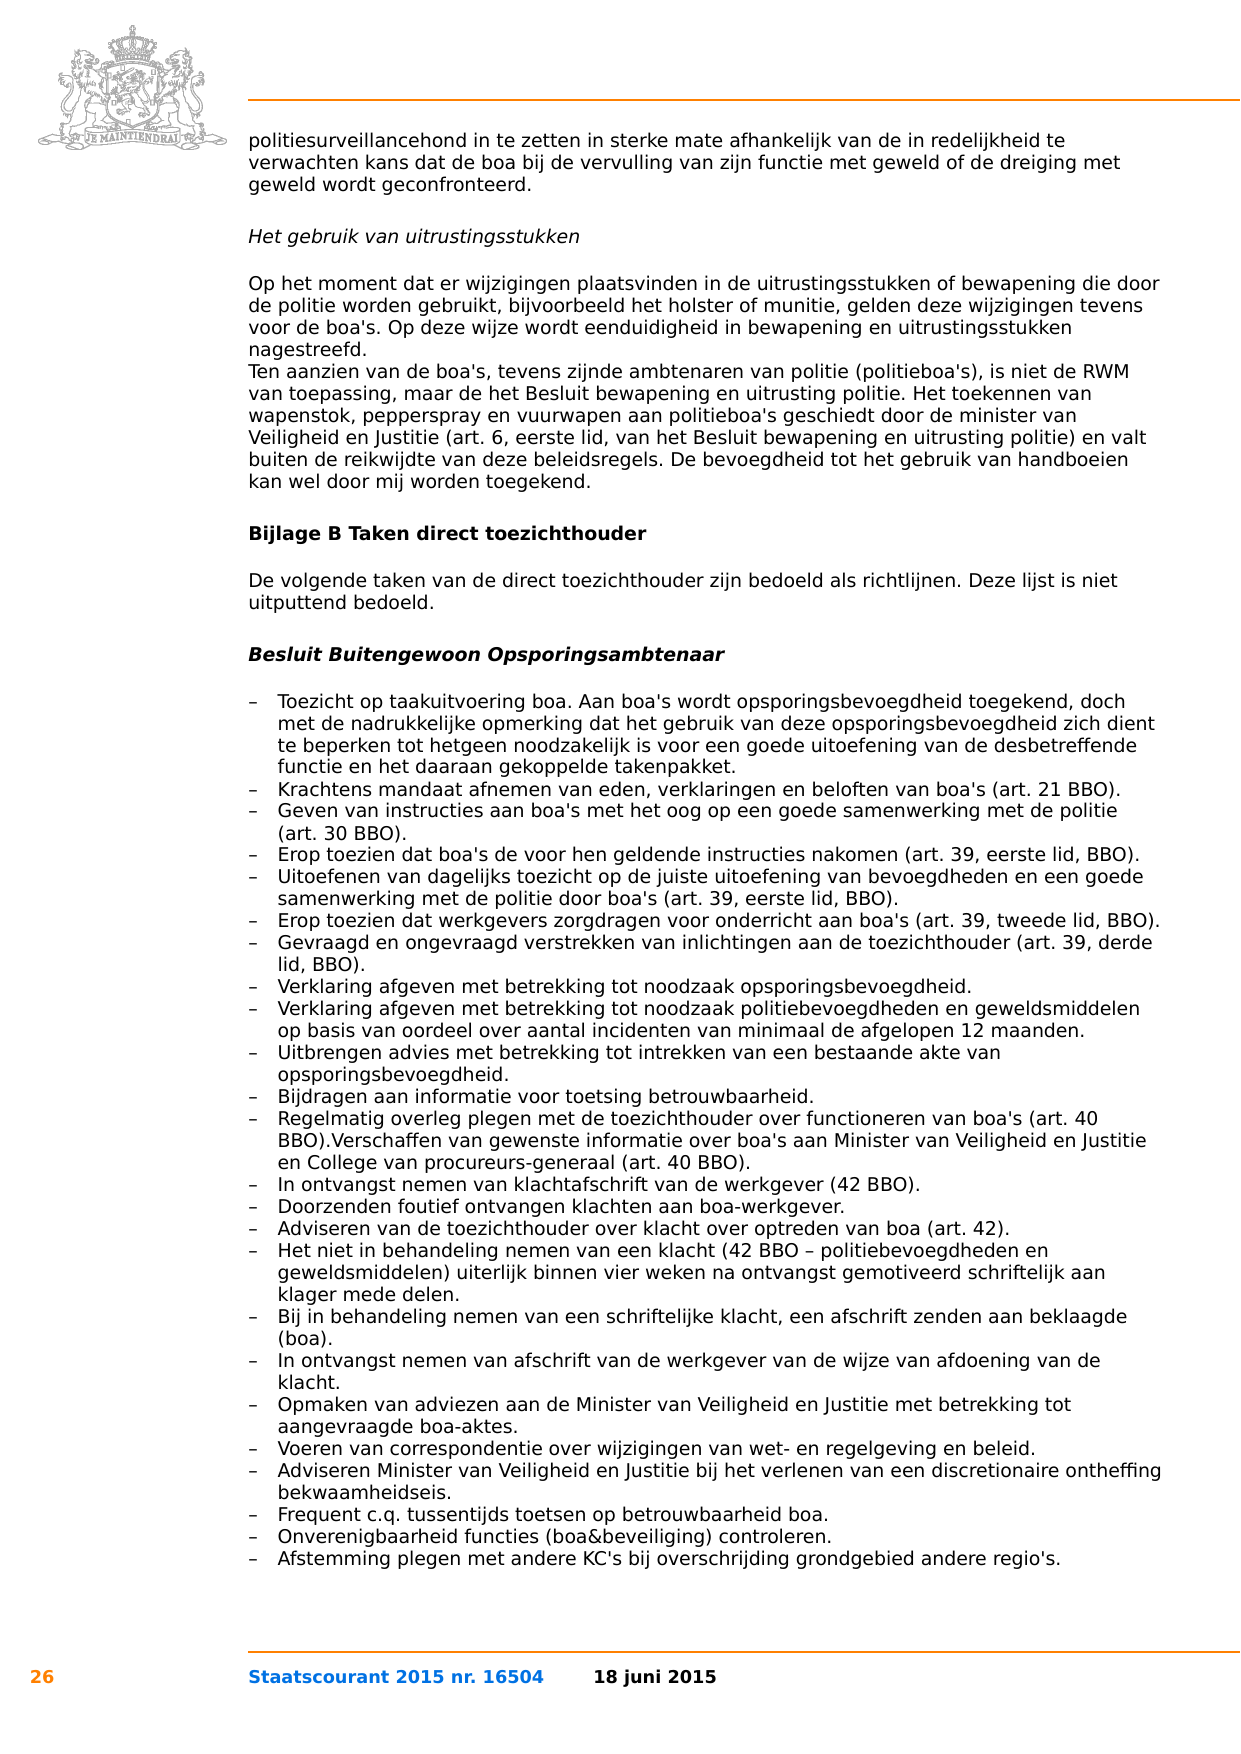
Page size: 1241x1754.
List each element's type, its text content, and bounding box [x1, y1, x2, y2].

subtitle Besluit Buitengewoon Opsporingsambtenaar [248, 643, 1163, 666]
text – Geven van instructies aan boa's met het oog op een goede samenwerking met de politie (art. 30 BBO). [248, 800, 1163, 844]
text – Uitoefenen van dagelijks toezicht op de juiste uitoefening van bevoegdheden en een goede samenwerking met de politie door boa's (art. 39, eerste lid, BBO). [248, 866, 1163, 910]
text politiesurveillancehond in te zetten in sterke mate afhankelijk van de in redelijkheid te verwachten kans dat de boa bij de vervulling van zijn functie met geweld of de dreiging met geweld wordt geconfronteerd. [248, 130, 1163, 196]
text – Adviseren van de toezichthouder over klacht over optreden van boa (art. 42). [248, 1218, 1163, 1240]
text – Bij in behandeling nemen van een schriftelijke klacht, een afschrift zenden aan beklaagde (boa). [248, 1306, 1163, 1350]
text – Toezicht op taakuitvoering boa. Aan boa's wordt opsporingsbevoegdheid toegekend, doch met de nadrukkelijke opmerking dat het gebruik van deze opsporingsbevoegdheid zich dient te beperken tot hetgeen noodzakelijk is voor een goede uitoefening van de desbetreffende functie en het daaraan gekoppelde takenpakket. [248, 691, 1163, 778]
text Ten aanzien van de boa's, tevens zijnde ambtenaren van politie (politieboa's), is niet de RWM van toepassing, maar de het Besluit bewapening en uitrusting politie. Het toekennen van wapenstok, pepperspray en vuurwapen aan politieboa's geschiedt door de minister van Veiligheid en Justitie (art. 6, eerste lid, van het Besluit bewapening en uitrusting politie) en valt buiten de reikwijdte van deze beleidsregels. De bevoegdheid tot het gebruik van handboeien kan wel door mij worden toegekend. [248, 361, 1163, 493]
text – Regelmatig overleg plegen met de toezichthouder over functioneren van boa's (art. 40 BBO).Verschaffen van gewenste informatie over boa's aan Minister van Veiligheid en Justitie en College van procureurs-generaal (art. 40 BBO). [248, 1108, 1163, 1174]
text Op het moment dat er wijzigingen plaatsvinden in de uitrustingsstukken of bewapening die door de politie worden gebruikt, bijvoorbeeld het holster of munitie, gelden deze wijzigingen tevens voor de boa's. Op deze wijze wordt eenduidigheid in bewapening en uitrustingsstukken nagestreefd. [248, 273, 1163, 361]
text – Gevraagd en ongevraagd verstrekken van inlichtingen aan de toezichthouder (art. 39, derde lid, BBO). [248, 932, 1163, 976]
text De volgende taken van de direct toezichthouder zijn bedoeld als richtlijnen. Deze lijst is niet uitputtend bedoeld. [248, 569, 1163, 613]
text – Erop toezien dat werkgevers zorgdragen voor onderricht aan boa's (art. 39, tweede lid, BBO). [248, 910, 1163, 932]
subtitle Het gebruik van uitrustingsstukken [248, 226, 1163, 248]
text – Bijdragen aan informatie voor toetsing betrouwbaarheid. [248, 1086, 1163, 1108]
text – Verklaring afgeven met betrekking tot noodzaak opsporingsbevoegdheid. [248, 976, 1163, 998]
text – Adviseren Minister van Veiligheid en Justitie bij het verlenen van een discretionaire ontheffing bekwaamheidseis. [248, 1460, 1163, 1504]
text – Uitbrengen advies met betrekking tot intrekken van een bestaande akte van opsporingsbevoegdheid. [248, 1042, 1163, 1086]
text – Erop toezien dat boa's de voor hen geldende instructies nakomen (art. 39, eerste lid, BBO). [248, 844, 1163, 866]
text – Onverenigbaarheid functies (boa&beveiliging) controleren. [248, 1526, 1163, 1548]
text – Doorzenden foutief ontvangen klachten aan boa-werkgever. [248, 1196, 1163, 1218]
text – In ontvangst nemen van afschrift van de werkgever van de wijze van afdoening van de klacht. [248, 1350, 1163, 1394]
text – Afstemming plegen met andere KC's bij overschrijding grondgebied andere regio's. [248, 1548, 1163, 1570]
picture [38, 25, 227, 150]
text – In ontvangst nemen van klachtafschrift van de werkgever (42 BBO). [248, 1174, 1163, 1196]
text – Het niet in behandeling nemen van een klacht (42 BBO – politiebevoegdheden en geweldsmiddelen) uiterlijk binnen vier weken na ontvangst gemotiveerd schriftelijk aan klager mede delen. [248, 1240, 1163, 1306]
text – Voeren van correspondentie over wijzigingen van wet- en regelgeving en beleid. [248, 1438, 1163, 1460]
text – Opmaken van adviezen aan de Minister van Veiligheid en Justitie met betrekking tot aangevraagde boa-aktes. [248, 1394, 1163, 1438]
text – Frequent c.q. tussentijds toetsen op betrouwbaarheid boa. [248, 1504, 1163, 1526]
text – Krachtens mandaat afnemen van eden, verklaringen en beloften van boa's (art. 21 BBO). [248, 778, 1163, 800]
text – Verklaring afgeven met betrekking tot noodzaak politiebevoegdheden en geweldsmiddelen op basis van oordeel over aantal incidenten van minimaal de afgelopen 12 maanden. [248, 998, 1163, 1042]
subtitle Bijlage B Taken direct toezichthouder [248, 523, 1163, 544]
